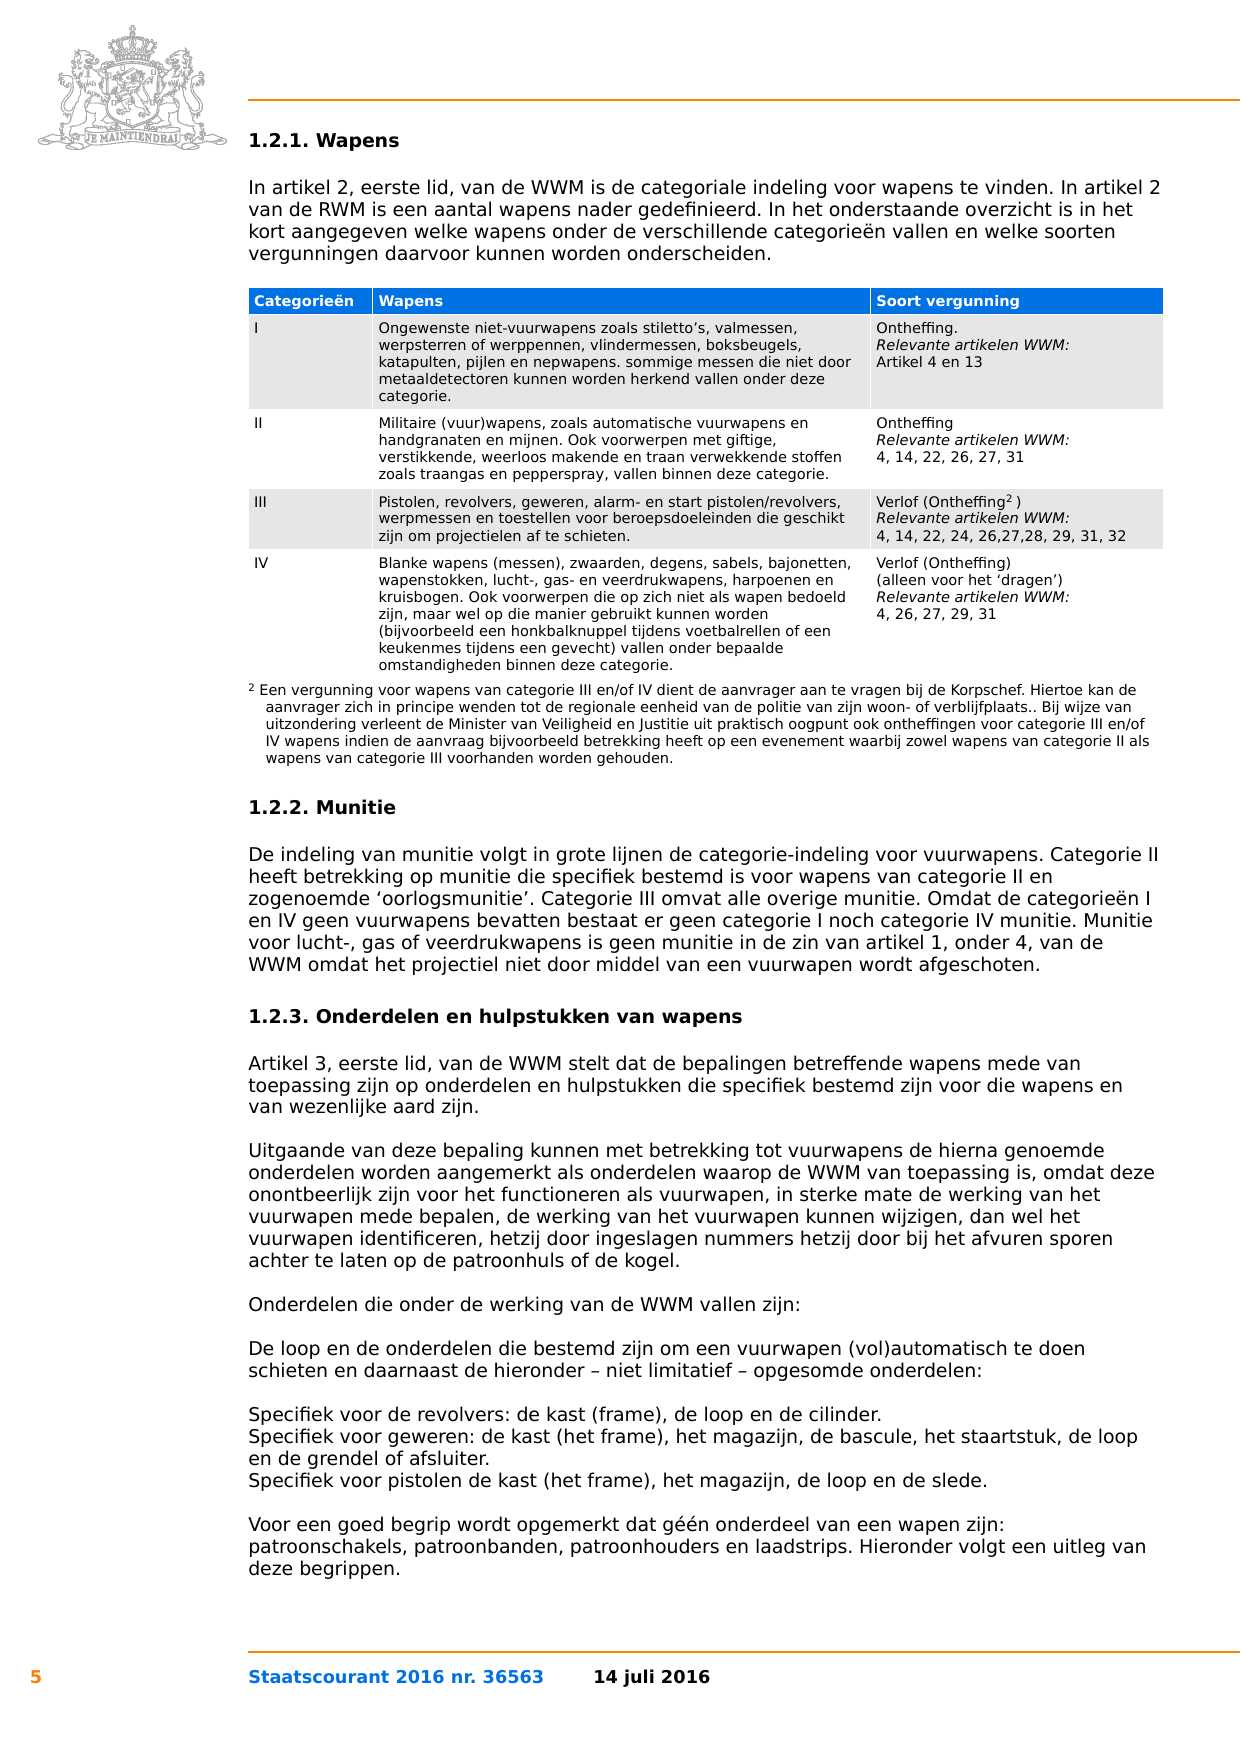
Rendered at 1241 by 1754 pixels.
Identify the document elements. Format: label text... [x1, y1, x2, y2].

table_header Wapens [373, 288, 870, 314]
text Specifiek voor pistolen de kast (het frame), het magazijn, de loop en de slede. [248, 1470, 1163, 1492]
table_cell Blanke wapens (messen), zwaarden, degens, sabels, bajonetten, wapenstokken, lucht-, gas- en veerdrukwapens, harpoenen en kruisbogen. Ook voorwerpen die op zich niet als wapen bedoeld zijn, maar wel op die manier gebruikt kunnen worden (bijvoorbeeld een honkbalknuppel tijdens voetbalrellen of een keukenmes tijdens een gevecht) vallen onder bepaalde omstandigheden binnen deze categorie. [373, 550, 870, 678]
table_cell I [249, 315, 372, 409]
subtitle 1.2.2. Munitie [248, 797, 1163, 819]
table_cell Verlof (Ontheffing) (alleen voor het ‘dragen’) Relevante artikelen WWM: 4, 26, 27, 29, 31 [871, 550, 1163, 678]
text Uitgaande van deze bepaling kunnen met betrekking tot vuurwapens de hierna genoemde onderdelen worden aangemerkt als onderdelen waarop de WWM van toepassing is, omdat deze onontbeerlijk zijn voor het functioneren als vuurwapen, in sterke mate de werking van het vuurwapen mede bepalen, de werking van het vuurwapen kunnen wijzigen, dan wel het vuurwapen identificeren, hetzij door ingeslagen nummers hetzij door bij het afvuren sporen achter te laten op de patroonhuls of de kogel. [248, 1140, 1163, 1272]
table_header Categorieën [249, 288, 372, 314]
subtitle 1.2.3. Onderdelen en hulpstukken van wapens [248, 1006, 1163, 1027]
table_cell Verlof (Ontheffing2) Relevante artikelen WWM: 4, 14, 22, 24, 26,27,28, 29, 31, 32 [871, 489, 1163, 549]
text Artikel 3, eerste lid, van de WWM stelt dat de bepalingen betreffende wapens mede van toepassing zijn op onderdelen en hulpstukken die specifiek bestemd zijn voor die wapens en van wezenlijke aard zijn. [248, 1052, 1163, 1118]
table_header Soort vergunning [871, 288, 1163, 314]
table_cell II [249, 410, 372, 488]
text Voor een goed begrip wordt opgemerkt dat géén onderdeel van een wapen zijn: patroonschakels, patroonbanden, patroonhouders en laadstrips. Hieronder volgt een uitleg van deze begrippen. [248, 1513, 1163, 1579]
text De loop en de onderdelen die bestemd zijn om een vuurwapen (vol)automatisch te doen schieten en daarnaast de hieronder – niet limitatief – opgesomde onderdelen: [248, 1338, 1163, 1382]
table_cell 2 Een vergunning voor wapens van categorie III en/of IV dient de aanvrager aan te vragen bij de Korpschef. Hiertoe kan de aanvrager zich in principe wenden tot de regionale eenheid van de politie van zijn woon- of verblijfplaats.. Bij wijze van uitzondering verleent de Minister van Veiligheid en Justitie uit praktisch oogpunt ook ontheffingen voor categorie III en/of IV wapens indien de aanvraag bijvoorbeeld betrekking heeft op een evenement waarbij zowel wapens van categorie II als wapens van categorie III voorhanden worden gehouden. [248, 679, 1163, 767]
text De indeling van munitie volgt in grote lijnen de categorie-indeling voor vuurwapens. Categorie II heeft betrekking op munitie die specifiek bestemd is voor wapens van categorie II en zogenoemde ‘oorlogsmunitie’. Categorie III omvat alle overige munitie. Omdat de categorieën I en IV geen vuurwapens bevatten bestaat er geen categorie I noch categorie IV munitie. Munitie voor lucht-, gas of veerdrukwapens is geen munitie in de zin van artikel 1, onder 4, van de WWM omdat het projectiel niet door middel van een vuurwapen wordt afgeschoten. [248, 844, 1163, 976]
table_cell Pistolen, revolvers, geweren, alarm- en start pistolen/revolvers, werpmessen en toestellen voor beroepsdoeleinden die geschikt zijn om projectielen af te schieten. [373, 489, 870, 549]
text In artikel 2, eerste lid, van de WWM is de categoriale indeling voor wapens te vinden. In artikel 2 van de RWM is een aantal wapens nader gedefinieerd. In het onderstaande overzicht is in het kort aangegeven welke wapens onder de verschillende categorieën vallen en welke soorten vergunningen daarvoor kunnen worden onderscheiden. [248, 177, 1163, 265]
table_cell Ontheffing Relevante artikelen WWM: 4, 14, 22, 26, 27, 31 [871, 410, 1163, 488]
text Specifiek voor de revolvers: de kast (frame), de loop en de cilinder. [248, 1404, 1163, 1426]
table_cell Ongewenste niet-vuurwapens zoals stiletto’s, valmessen, werpsterren of werppennen, vlindermessen, boksbeugels, katapulten, pijlen en nepwapens. sommige messen die niet door metaaldetectoren kunnen worden herkend vallen onder deze categorie. [373, 315, 870, 409]
text Onderdelen die onder de werking van de WWM vallen zijn: [248, 1294, 1163, 1316]
picture [38, 25, 227, 150]
table_cell III [249, 489, 372, 549]
table_cell IV [249, 550, 372, 678]
subtitle 1.2.1. Wapens [248, 130, 1163, 152]
text Specifiek voor geweren: de kast (het frame), het magazijn, de bascule, het staartstuk, de loop en de grendel of afsluiter. [248, 1426, 1163, 1470]
table_cell Militaire (vuur)wapens, zoals automatische vuurwapens en handgranaten en mijnen. Ook voorwerpen met giftige, verstikkende, weerloos makende en traan verwekkende stoffen zoals traangas en pepperspray, vallen binnen deze categorie. [373, 410, 870, 488]
table_cell Ontheffing. Relevante artikelen WWM: Artikel 4 en 13 [871, 315, 1163, 409]
